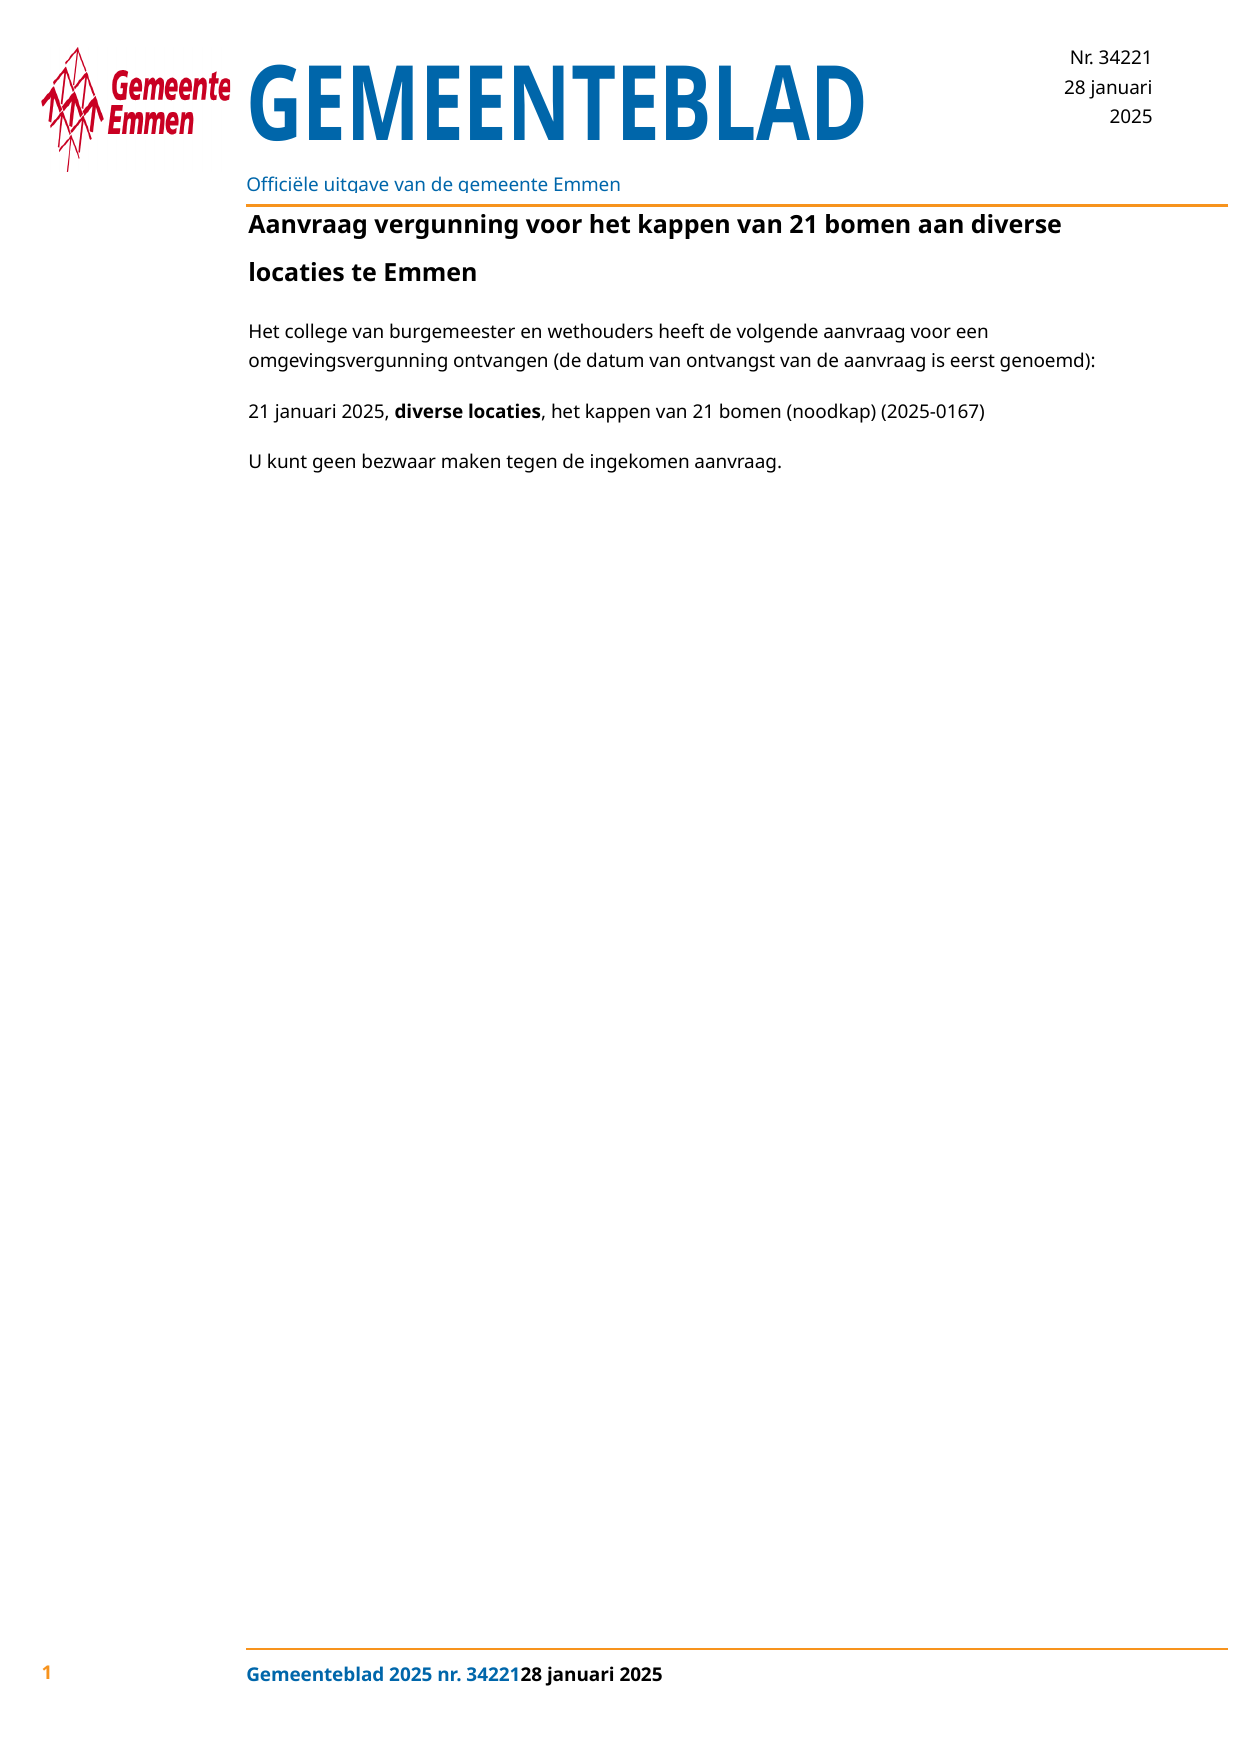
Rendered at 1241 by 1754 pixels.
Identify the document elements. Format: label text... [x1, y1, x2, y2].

picture [41, 47, 231, 172]
text U kunt geen bezwaar maken tegen de ingekomen aanvraag. [248, 448, 1152, 474]
text Het college van burgemeester en wethouders heeft de volgende aanvraag voor een omgevingsvergunning ontvangen (de datum van ontvangst van de aanvraag is eerst genoemd): [248, 318, 1152, 373]
text 21 januari 2025, diverse locaties, het kappen van 21 bomen (noodkap) (2025-0167) [248, 398, 1152, 424]
text Aanvraag vergunning voor het kappen van 21 bomen aan diverse locaties te Emmen [248, 207, 1152, 288]
